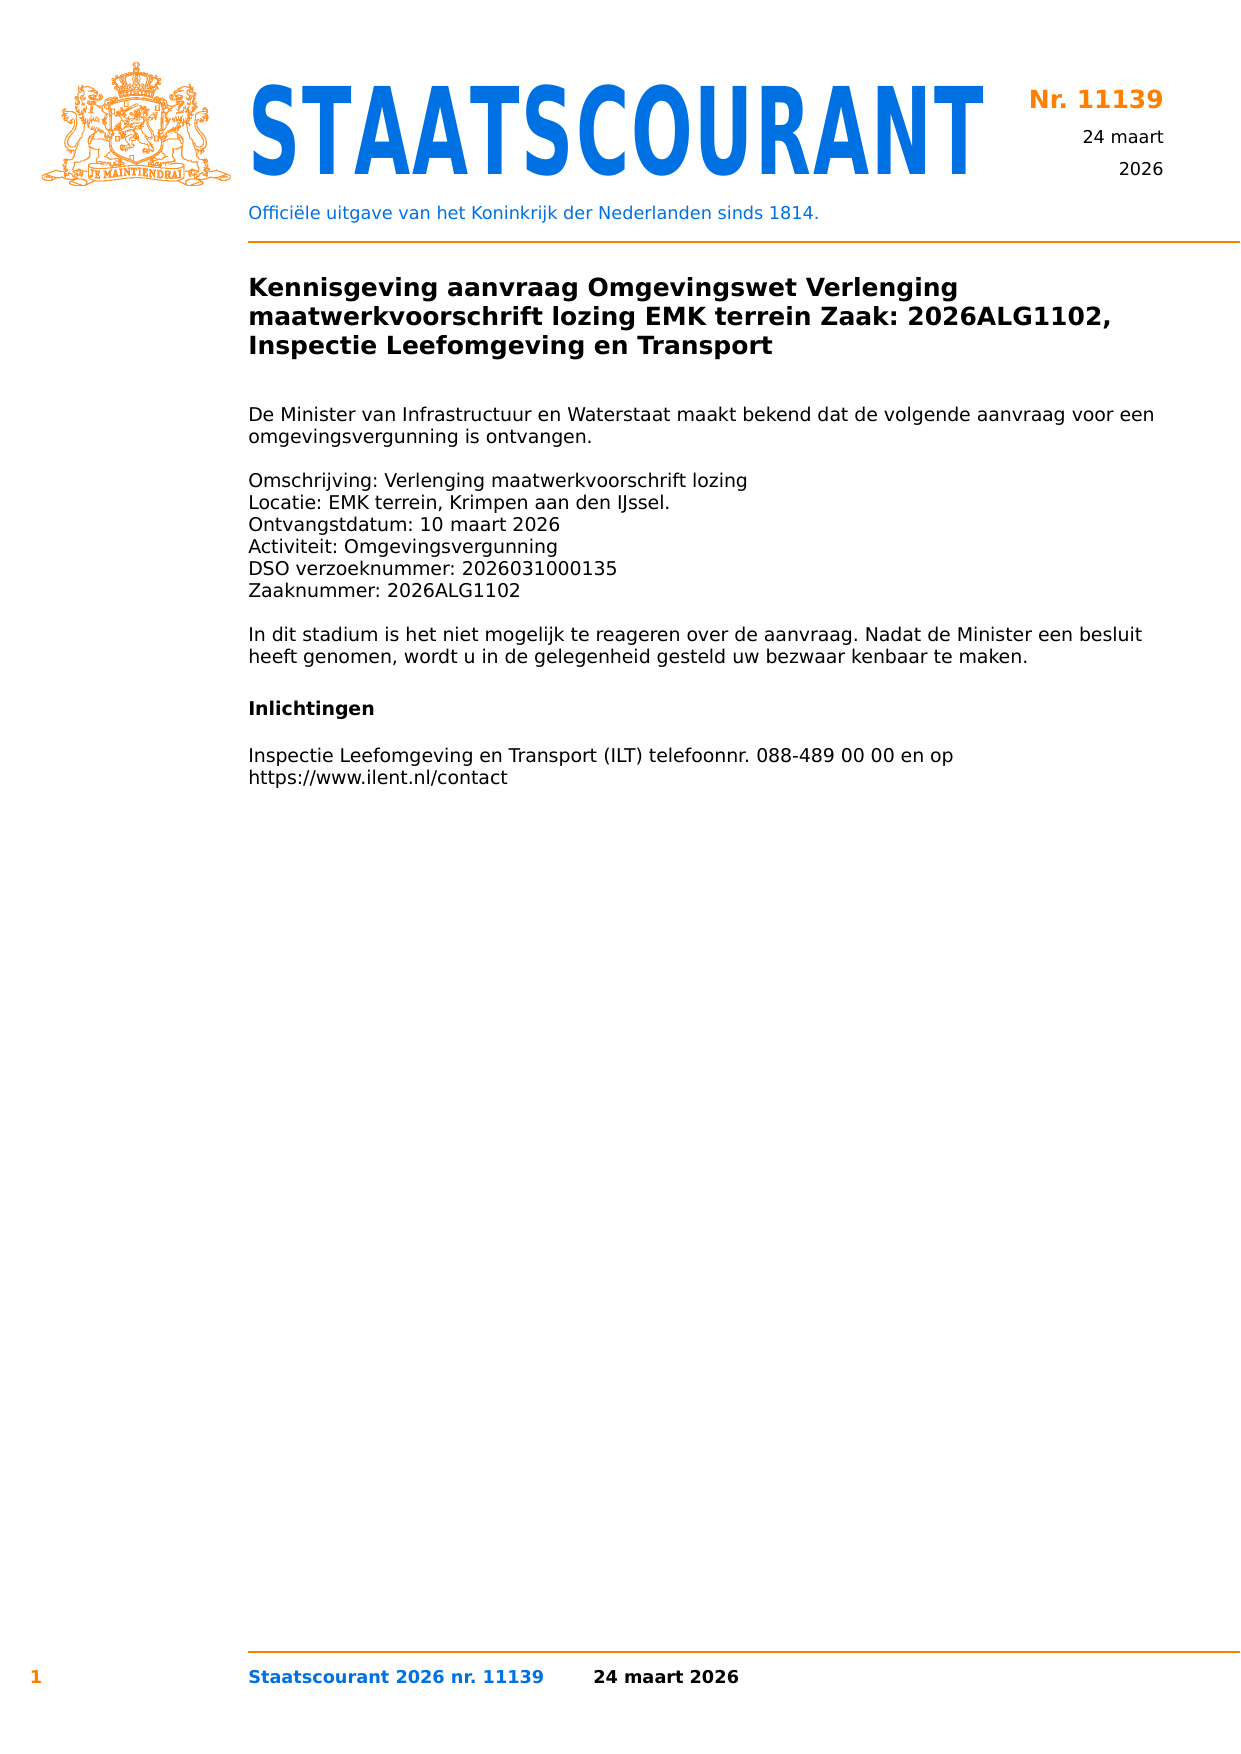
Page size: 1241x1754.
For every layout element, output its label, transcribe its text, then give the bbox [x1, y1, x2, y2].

text Ontvangstdatum: 10 maart 2026 [248, 514, 1163, 536]
table_cell Officiële uitgave van het Koninkrijk der Nederlanden sinds 1814. [248, 203, 1240, 241]
subtitle Inlichtingen [248, 698, 1163, 720]
picture [41, 62, 231, 186]
subtitle Kennisgeving aanvraag Omgevingswet Verlenging maatwerkvoorschrift lozing EMK terrein Zaak: 2026ALG1102, Inspectie Leefomgeving en Transport [248, 273, 1163, 361]
table_header [25, 62, 248, 241]
text Locatie: EMK terrein, Krimpen aan den IJssel. [248, 492, 1163, 514]
text De Minister van Infrastructuur en Waterstaat maakt bekend dat de volgende aanvraag voor een omgevingsvergunning is ontvangen. [248, 404, 1163, 448]
table_header STAATSCOURANT [248, 62, 998, 203]
text Activiteit: Omgevingsvergunning [248, 536, 1163, 558]
text Zaaknummer: 2026ALG1102 [248, 580, 1163, 602]
table_cell 2026 [998, 153, 1240, 203]
text Omschrijving: Verlenging maatwerkvoorschrift lozing [248, 470, 1163, 492]
text Inspectie Leefomgeving en Transport (ILT) telefoonnr. 088-489 00 00 en op https://www.ilent.nl/contact [248, 745, 1163, 789]
text In dit stadium is het niet mogelijk te reageren over de aanvraag. Nadat de Minister een besluit heeft genomen, wordt u in de gelegenheid gesteld uw bezwaar kenbaar te maken. [248, 624, 1163, 668]
table_header Nr. 11139 [998, 62, 1240, 121]
table_cell 24 maart [998, 121, 1240, 153]
text DSO verzoeknummer: 2026031000135 [248, 558, 1163, 580]
